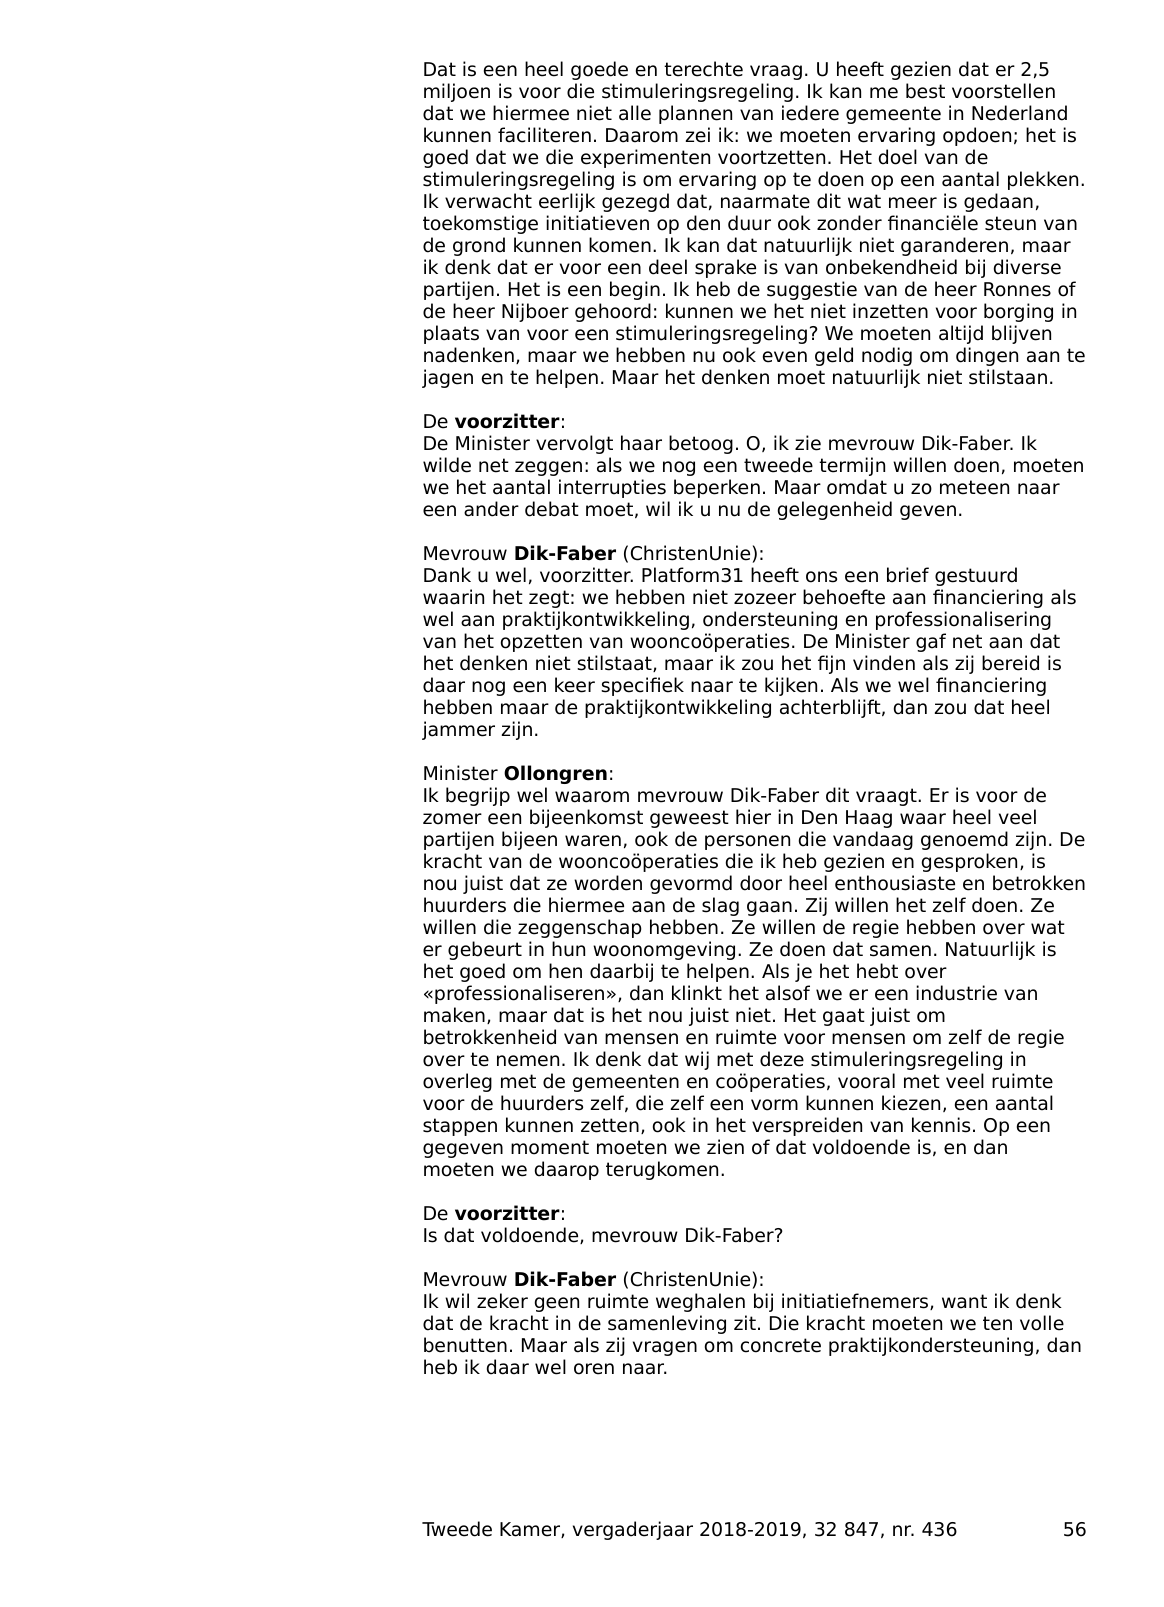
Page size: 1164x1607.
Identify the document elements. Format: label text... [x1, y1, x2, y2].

text De Minister vervolgt haar betoog. O, ik zie mevrouw Dik-Faber. Ik wilde net zeggen: als we nog een tweede termijn willen doen, moeten we het aantal interrupties beperken. Maar omdat u zo meteen naar een ander debat moet, wil ik u nu de gelegenheid geven. [422, 433, 1087, 521]
text Minister Ollongren: [422, 763, 1087, 785]
text Ik begrijp wel waarom mevrouw Dik-Faber dit vraagt. Er is voor de zomer een bijeenkomst geweest hier in Den Haag waar heel veel partijen bijeen waren, ook de personen die vandaag genoemd zijn. De kracht van de wooncoöperaties die ik heb gezien en gesproken, is nou juist dat ze worden gevormd door heel enthousiaste en betrokken huurders die hiermee aan de slag gaan. Zij willen het zelf doen. Ze willen die zeggenschap hebben. Ze willen de regie hebben over wat er gebeurt in hun woonomgeving. Ze doen dat samen. Natuurlijk is het goed om hen daarbij te helpen. Als je het hebt over «professionaliseren», dan klinkt het alsof we er een industrie van maken, maar dat is het nou juist niet. Het gaat juist om betrokkenheid van mensen en ruimte voor mensen om zelf de regie over te nemen. Ik denk dat wij met deze stimuleringsregeling in overleg met de gemeenten en coöperaties, vooral met veel ruimte voor de huurders zelf, die zelf een vorm kunnen kiezen, een aantal stappen kunnen zetten, ook in het verspreiden van kennis. Op een gegeven moment moeten we zien of dat voldoende is, en dan moeten we daarop terugkomen. [422, 785, 1087, 1181]
text Ik wil zeker geen ruimte weghalen bij initiatiefnemers, want ik denk dat de kracht in de samenleving zit. Die kracht moeten we ten volle benutten. Maar als zij vragen om concrete praktijkondersteuning, dan heb ik daar wel oren naar. [422, 1291, 1087, 1379]
text Dank u wel, voorzitter. Platform31 heeft ons een brief gestuurd waarin het zegt: we hebben niet zozeer behoefte aan financiering als wel aan praktijkontwikkeling, ondersteuning en professionalisering van het opzetten van wooncoöperaties. De Minister gaf net aan dat het denken niet stilstaat, maar ik zou het fijn vinden als zij bereid is daar nog een keer specifiek naar te kijken. Als we wel financiering hebben maar de praktijkontwikkeling achterblijft, dan zou dat heel jammer zijn. [422, 565, 1087, 741]
text Mevrouw Dik-Faber (ChristenUnie): [422, 1269, 1087, 1291]
text Mevrouw Dik-Faber (ChristenUnie): [422, 543, 1087, 565]
text Is dat voldoende, mevrouw Dik-Faber? [422, 1225, 1087, 1247]
text Dat is een heel goede en terechte vraag. U heeft gezien dat er 2,5 miljoen is voor die stimuleringsregeling. Ik kan me best voorstellen dat we hiermee niet alle plannen van iedere gemeente in Nederland kunnen faciliteren. Daarom zei ik: we moeten ervaring opdoen; het is goed dat we die experimenten voortzetten. Het doel van de stimuleringsregeling is om ervaring op te doen op een aantal plekken. Ik verwacht eerlijk gezegd dat, naarmate dit wat meer is gedaan, toekomstige initiatieven op den duur ook zonder financiële steun van de grond kunnen komen. Ik kan dat natuurlijk niet garanderen, maar ik denk dat er voor een deel sprake is van onbekendheid bij diverse partijen. Het is een begin. Ik heb de suggestie van de heer Ronnes of de heer Nijboer gehoord: kunnen we het niet inzetten voor borging in plaats van voor een stimuleringsregeling? We moeten altijd blijven nadenken, maar we hebben nu ook even geld nodig om dingen aan te jagen en te helpen. Maar het denken moet natuurlijk niet stilstaan. [422, 59, 1087, 389]
text De voorzitter: [422, 411, 1087, 433]
text De voorzitter: [422, 1203, 1087, 1225]
